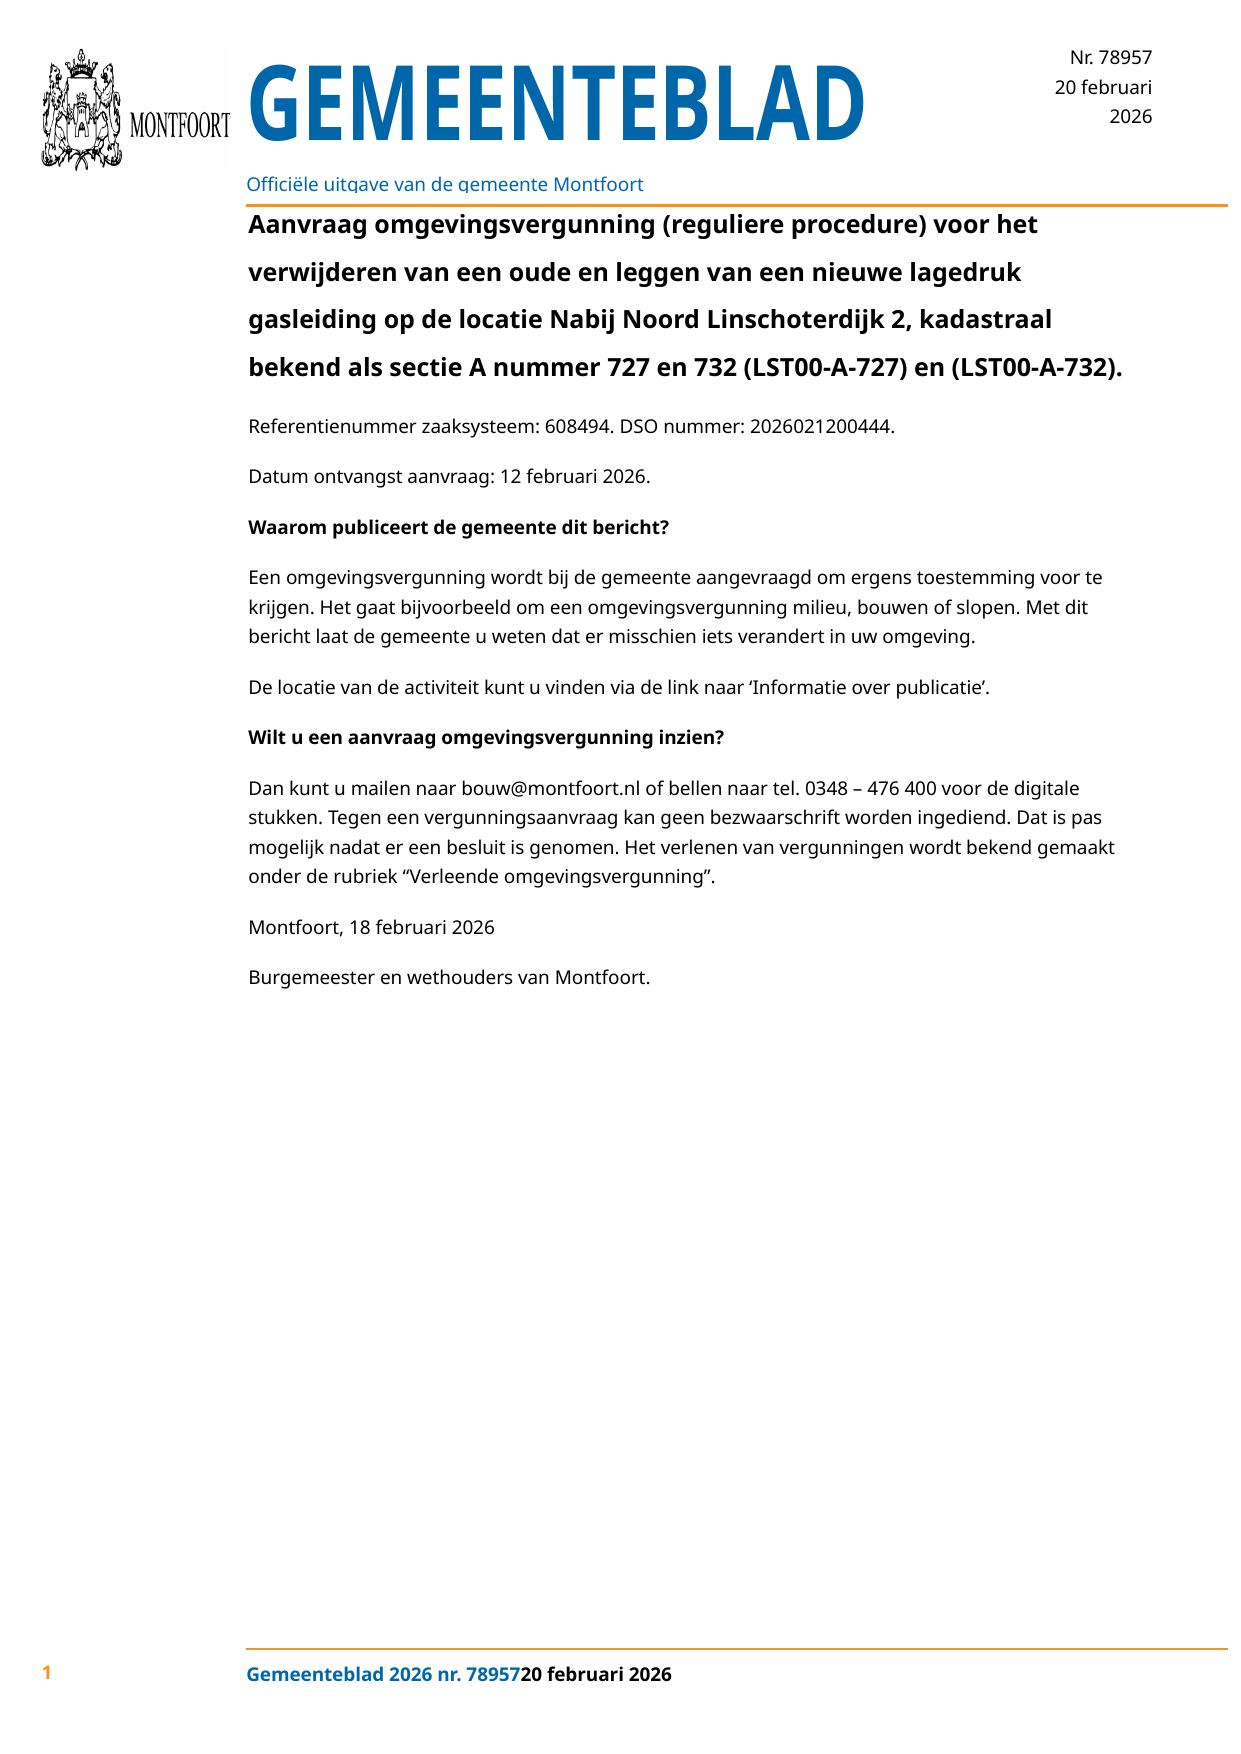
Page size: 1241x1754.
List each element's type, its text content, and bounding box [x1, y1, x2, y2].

text Datum ontvangst aanvraag: 12 februari 2026. [248, 463, 1152, 489]
text Aanvraag omgevingsvergunning (reguliere procedure) voor het verwijderen van een oude en leggen van een nieuwe lagedruk gasleiding op de locatie Nabij Noord Linschoterdijk 2, kadastraal bekend als sectie A nummer 727 en 732 (LST00-A-727) en (LST00-A-732). [248, 207, 1152, 384]
text Een omgevingsvergunning wordt bij de gemeente aangevraagd om ergens toestemming voor te krijgen. Het gaat bijvoorbeeld om een omgevingsvergunning milieu, bouwen of slopen. Met dit bericht laat de gemeente u weten dat er misschien iets verandert in uw omgeving. [248, 564, 1152, 649]
text Referentienummer zaaksysteem: 608494. DSO nummer: 2026021200444. [248, 413, 1152, 439]
text De locatie van de activiteit kunt u vinden via de link naar ‘Informatie over publicatie’. [248, 674, 1152, 700]
picture [41, 47, 231, 172]
text Montfoort, 18 februari 2026 [248, 914, 1152, 940]
text Dan kunt u mailen naar bouw@montfoort.nl of bellen naar tel. 0348 – 476 400 voor de digitale stukken. Tegen een vergunningsaanvraag kan geen bezwaarschrift worden ingediend. Dat is pas mogelijk nadat er een besluit is genomen. Het verlenen van vergunningen wordt bekend gemaakt onder de rubriek “Verleende omgevingsvergunning”. [248, 775, 1152, 889]
text Burgemeester en wethouders van Montfoort. [248, 964, 1152, 990]
text Wilt u een aanvraag omgevingsvergunning inzien? [248, 724, 1152, 750]
text Waarom publiceert de gemeente dit bericht? [248, 514, 1152, 540]
